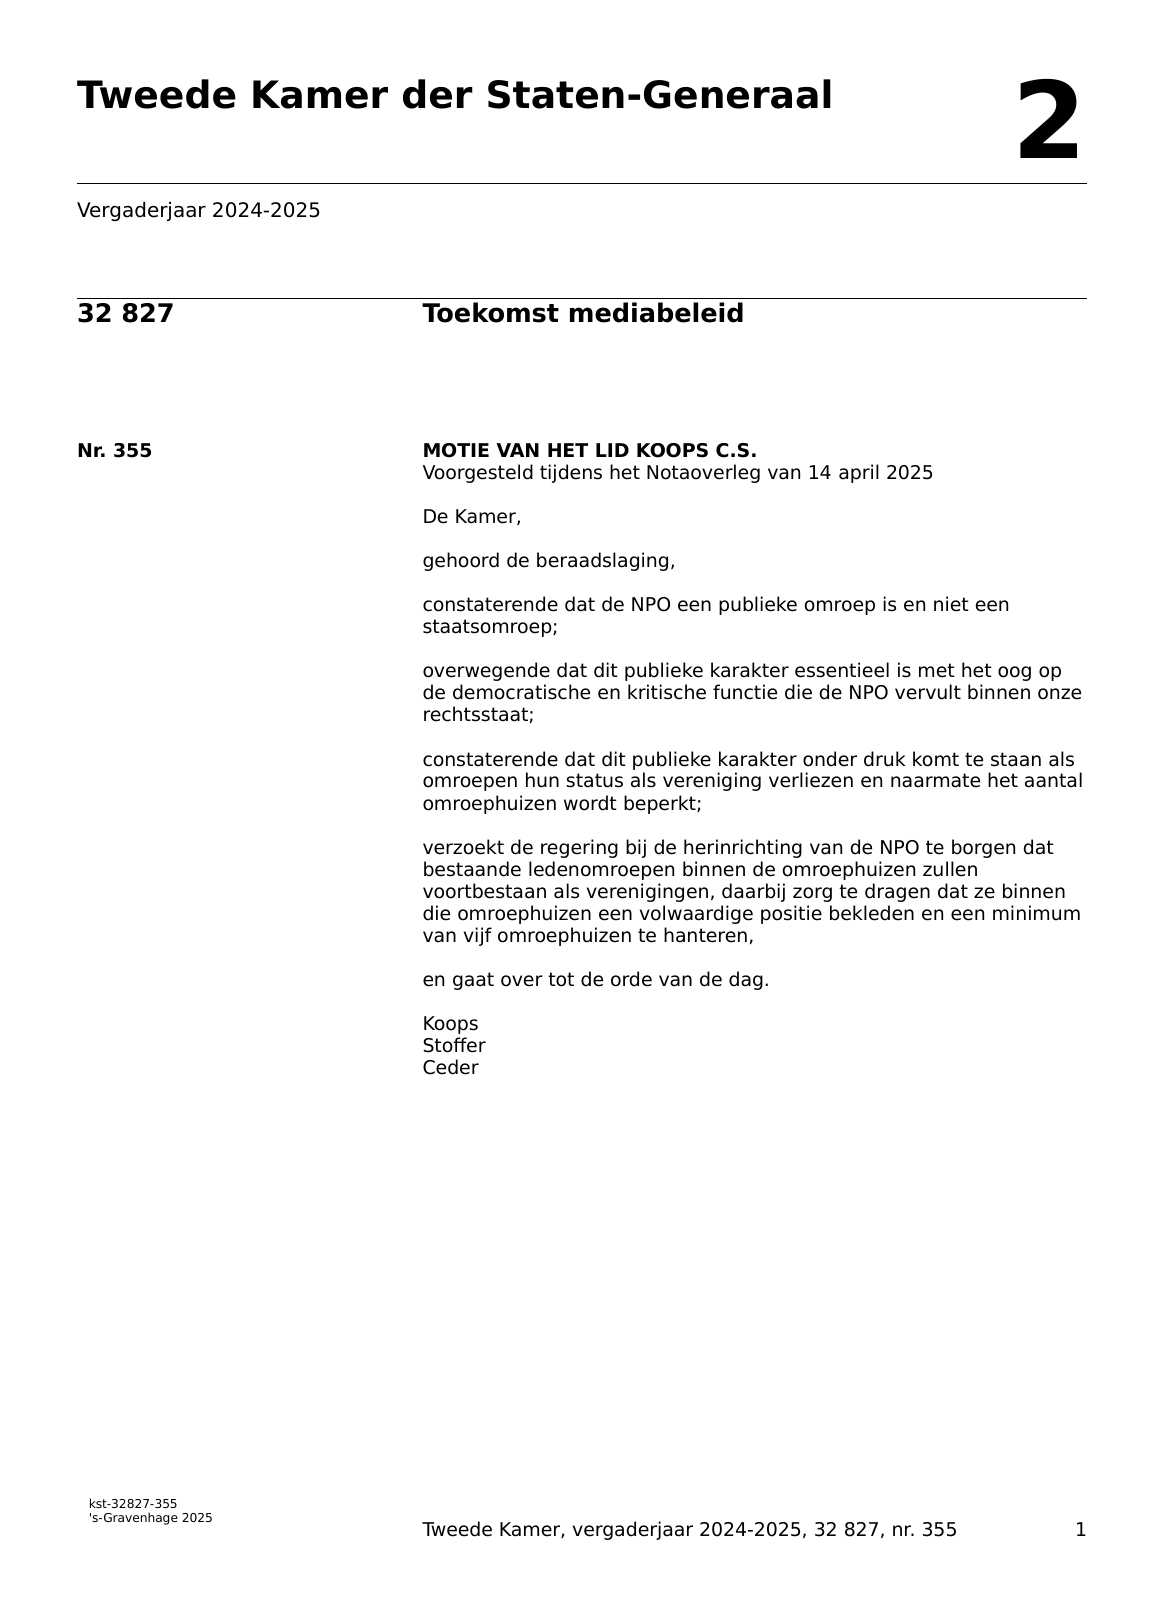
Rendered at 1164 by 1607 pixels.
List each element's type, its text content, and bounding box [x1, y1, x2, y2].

text en gaat over tot de orde van de dag. [422, 969, 1087, 991]
text constaterende dat de NPO een publieke omroep is en niet een staatsomroep; [422, 594, 1087, 638]
table_header Tweede Kamer der Staten-Generaal [77, 59, 886, 183]
text Stoffer [422, 1035, 1087, 1057]
text Ceder [422, 1057, 1087, 1079]
text overwegende dat dit publieke karakter essentieel is met het oog op de democratische en kritische functie die de NPO vervult binnen onze rechtsstaat; [422, 660, 1087, 726]
text kst-32827-355 [88, 1497, 323, 1511]
subtitle Nr. 355 MOTIE VAN HET LID KOOPS C.S. [77, 440, 1087, 462]
text De Kamer, [422, 506, 1087, 528]
text Koops [422, 1013, 1087, 1035]
subtitle 32 827 Toekomst mediabeleid [77, 299, 1087, 329]
text constaterende dat dit publieke karakter onder druk komt te staan als omroepen hun status als vereniging verliezen en naarmate het aantal omroephuizen wordt beperkt; [422, 748, 1087, 814]
table_cell Vergaderjaar 2024-2025 [77, 184, 1087, 298]
text 's-Gravenhage 2025 [88, 1511, 323, 1525]
table_header 2 [886, 59, 1087, 183]
text gehoord de beraadslaging, [422, 550, 1087, 572]
text Voorgesteld tijdens het Notaoverleg van 14 april 2025 [422, 462, 1087, 484]
text verzoekt de regering bij de herinrichting van de NPO te borgen dat bestaande ledenomroepen binnen de omroephuizen zullen voortbestaan als verenigingen, daarbij zorg te dragen dat ze binnen die omroephuizen een volwaardige positie bekleden en een minimum van vijf omroephuizen te hanteren, [422, 837, 1087, 946]
